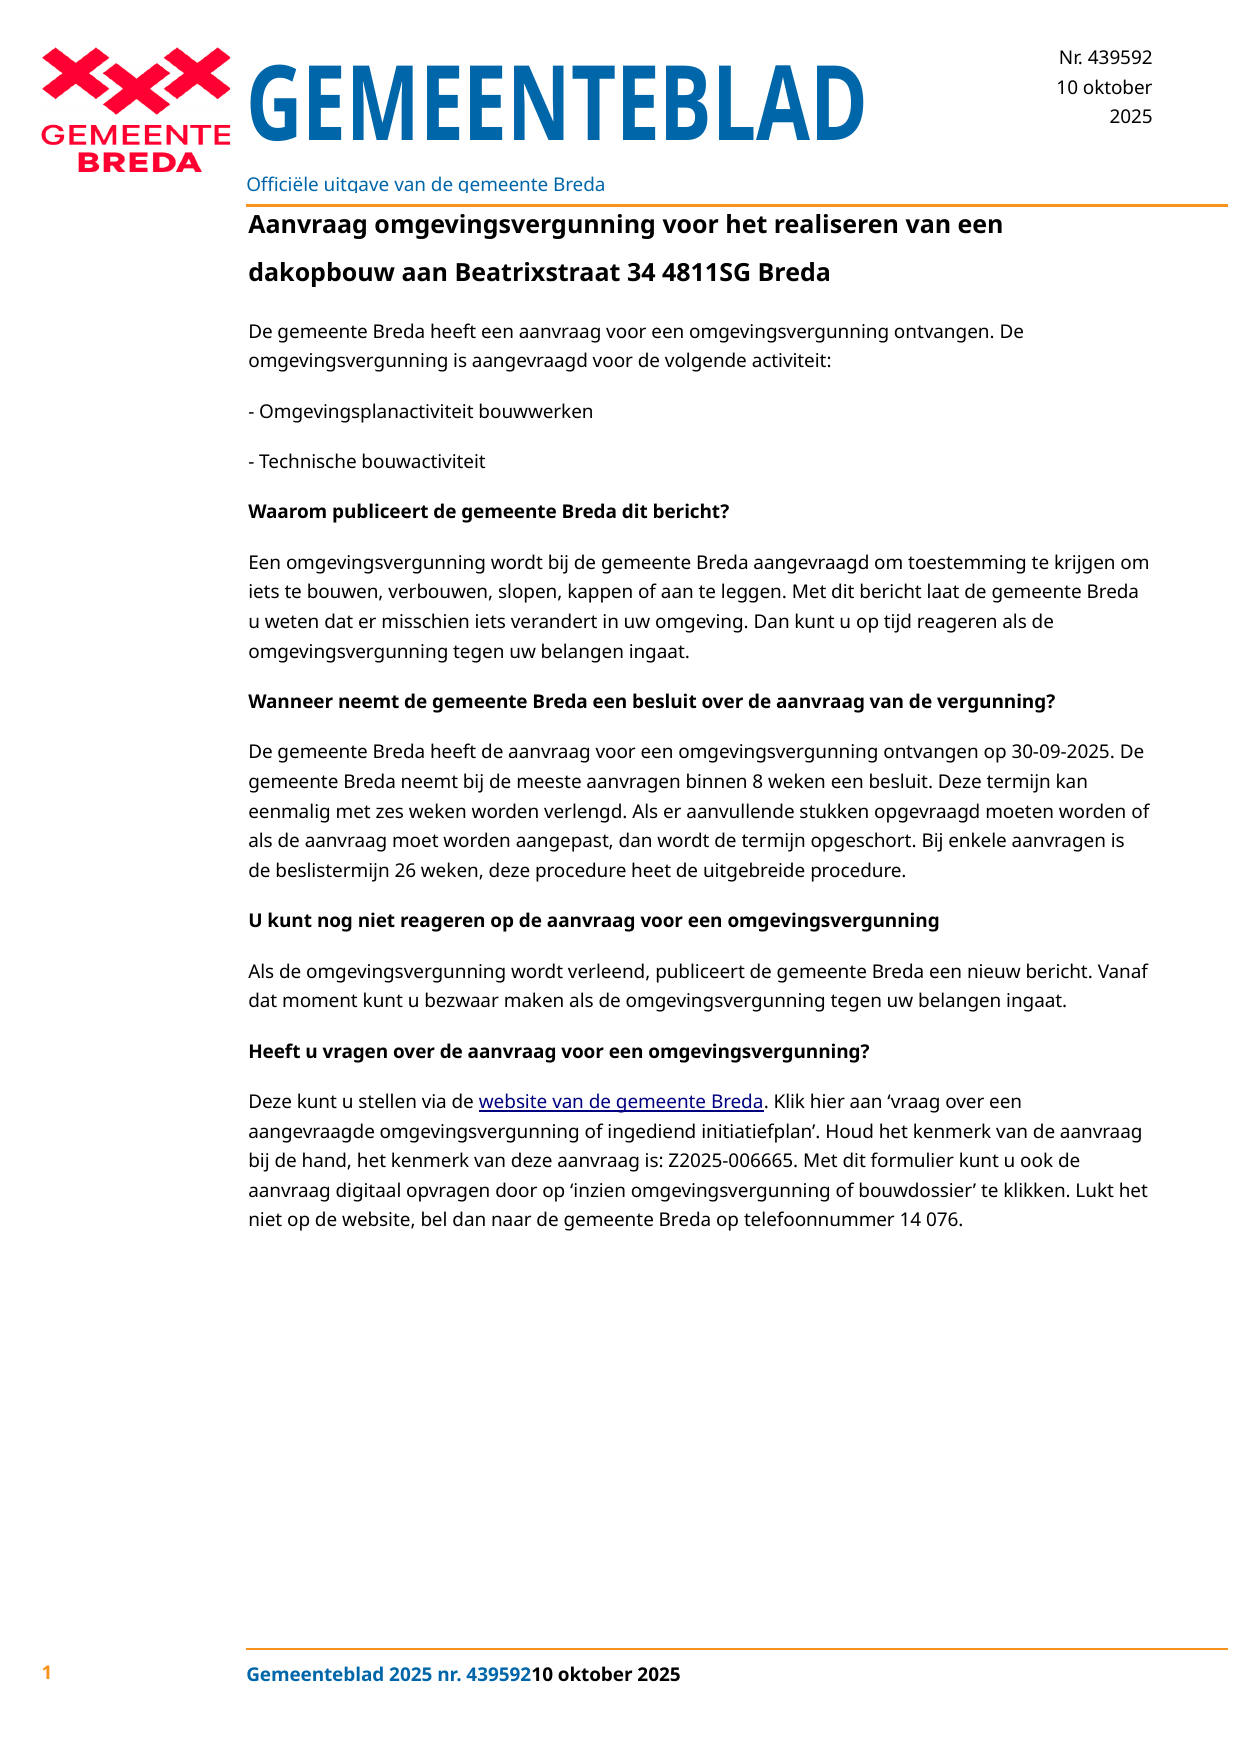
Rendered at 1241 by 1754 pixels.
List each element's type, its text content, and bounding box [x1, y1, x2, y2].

text Een omgevingsvergunning wordt bij de gemeente Breda aangevraagd om toestemming te krijgen om iets te bouwen, verbouwen, slopen, kappen of aan te leggen. Met dit bericht laat de gemeente Breda u weten dat er misschien iets verandert in uw omgeving. Dan kunt u op tijd reageren als de omgevingsvergunning tegen uw belangen ingaat. [248, 549, 1152, 664]
text Heeft u vragen over de aanvraag voor een omgevingsvergunning? [248, 1038, 1152, 1064]
text Waarom publiceert de gemeente Breda dit bericht? [248, 499, 1152, 524]
text Als de omgevingsvergunning wordt verleend, publiceert de gemeente Breda een nieuw bericht. Vanaf dat moment kunt u bezwaar maken als de omgevingsvergunning tegen uw belangen ingaat. [248, 958, 1152, 1013]
text Wanneer neemt de gemeente Breda een besluit over de aanvraag van de vergunning? [248, 688, 1152, 714]
text De gemeente Breda heeft een aanvraag voor een omgevingsvergunning ontvangen. De omgevingsvergunning is aangevraagd voor de volgende activiteit: [248, 318, 1152, 373]
text Aanvraag omgevingsvergunning voor het realiseren van een dakopbouw aan Beatrixstraat 34 4811SG Breda [248, 207, 1152, 288]
picture [41, 47, 231, 172]
text Deze kunt u stellen via de website van de gemeente Breda. Klik hier aan ‘vraag over een aangevraagde omgevingsvergunning of ingediend initiatiefplan’. Houd het kenmerk van de aanvraag bij de hand, het kenmerk van deze aanvraag is: Z2025-006665. Met dit formulier kunt u ook de aanvraag digitaal opvragen door op ‘inzien omgevingsvergunning of bouwdossier’ te klikken. Lukt het niet op de website, bel dan naar de gemeente Breda op telefoonnummer 14 076. [248, 1088, 1152, 1232]
text - Omgevingsplanactiviteit bouwwerken [248, 398, 1152, 424]
text - Technische bouwactiviteit [248, 448, 1152, 474]
text De gemeente Breda heeft de aanvraag voor een omgevingsvergunning ontvangen op 30-09-2025. De gemeente Breda neemt bij de meeste aanvragen binnen 8 weken een besluit. Deze termijn kan eenmalig met zes weken worden verlengd. Als er aanvullende stukken opgevraagd moeten worden of als de aanvraag moet worden aangepast, dan wordt de termijn opgeschort. Bij enkele aanvragen is de beslistermijn 26 weken, deze procedure heet de uitgebreide procedure. [248, 739, 1152, 883]
text U kunt nog niet reageren op de aanvraag voor een omgevingsvergunning [248, 907, 1152, 933]
